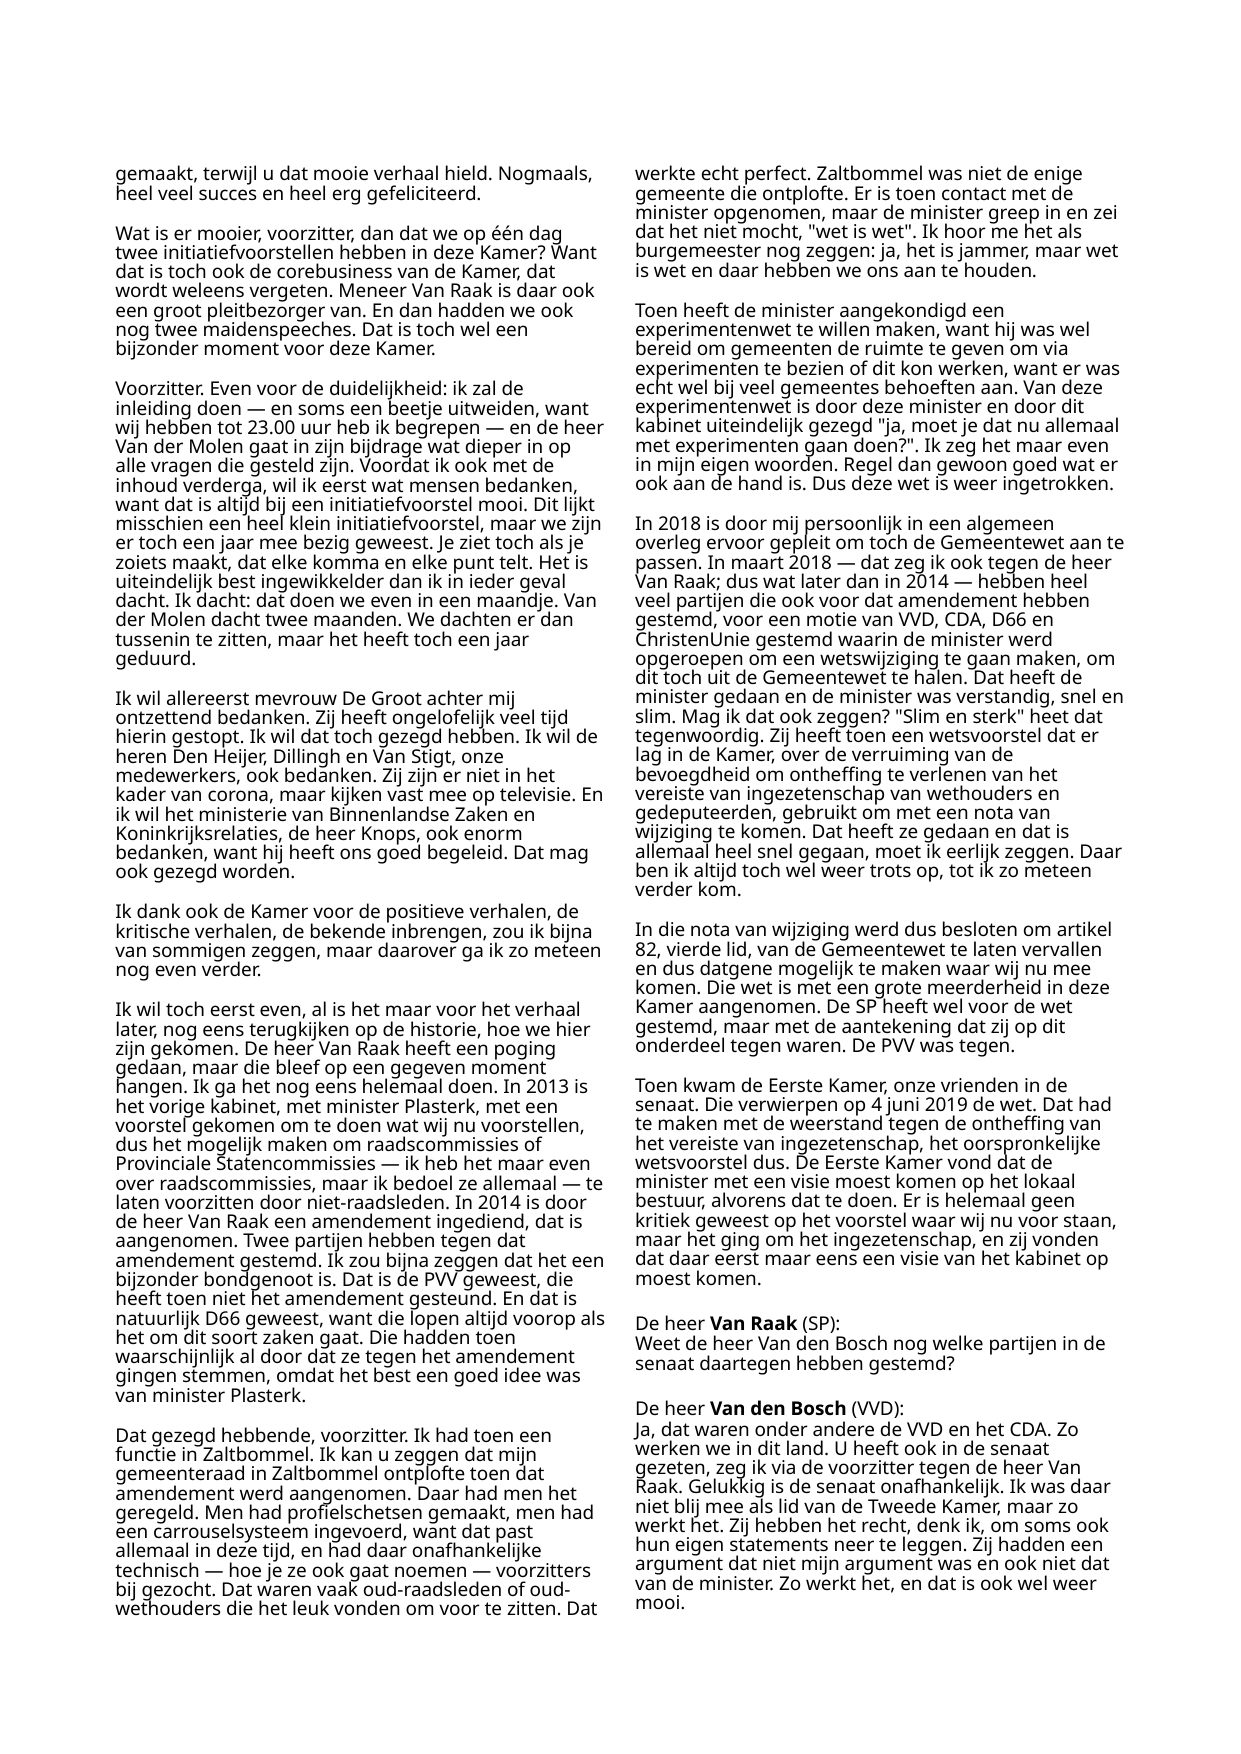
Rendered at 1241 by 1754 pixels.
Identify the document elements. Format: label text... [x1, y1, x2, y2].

text In 2018 is door mij persoonlijk in een algemeen overleg ervoor gepleit om toch de Gemeentewet aan te passen. In maart 2018 — dat zeg ik ook tegen de heer Van Raak; dus wat later dan in 2014 — hebben heel veel partijen die ook voor dat amendement hebben gestemd, voor een motie van VVD, CDA, D66 en ChristenUnie gestemd waarin de minister werd opgeroepen om een wetswijziging te gaan maken, om dit toch uit de Gemeentewet te halen. Dat heeft de minister gedaan en de minister was verstandig, snel en slim. Mag ik dat ook zeggen? "Slim en sterk" heet dat tegenwoordig. Zij heeft toen een wetsvoorstel dat er lag in de Kamer, over de verruiming van de bevoegdheid om ontheffing te verlenen van het vereiste van ingezetenschap van wethouders en gedeputeerden, gebruikt om met een nota van wijziging te komen. Dat heeft ze gedaan en dat is allemaal heel snel gegaan, moet ik eerlijk zeggen. Daar ben ik altijd toch wel weer trots op, tot ik zo meteen verder kom. [635, 515, 1125, 901]
text Toen kwam de Eerste Kamer, onze vrienden in de senaat. Die verwierpen op 4 juni 2019 de wet. Dat had te maken met de weerstand tegen de ontheffing van het vereiste van ingezetenschap, het oorspronkelijke wetsvoorstel dus. De Eerste Kamer vond dat de minister met een visie moest komen op het lokaal bestuur, alvorens dat te doen. Er is helemaal geen kritiek geweest op het voorstel waar wij nu voor staan, maar het ging om het ingezetenschap, en zij vonden dat daar eerst maar eens een visie van het kabinet op moest komen. [635, 1077, 1125, 1289]
text Ik wil toch eerst even, al is het maar voor het verhaal later, nog eens terugkijken op de historie, hoe we hier zijn gekomen. De heer Van Raak heeft een poging gedaan, maar die bleef op een gegeven moment hangen. Ik ga het nog eens helemaal doen. In 2013 is het vorige kabinet, met minister Plasterk, met een voorstel gekomen om te doen wat wij nu voorstellen, dus het mogelijk maken om raadscommissies of Provinciale Statencommissies — ik heb het maar even over raadscommissies, maar ik bedoel ze allemaal — te laten voorzitten door niet-raadsleden. In 2014 is door de heer Van Raak een amendement ingediend, dat is aangenomen. Twee partijen hebben tegen dat amendement gestemd. Ik zou bijna zeggen dat het een bijzonder bondgenoot is. Dat is de PVV geweest, die heeft toen niet het amendement gesteund. En dat is natuurlijk D66 geweest, want die lopen altijd voorop als het om dit soort zaken gaat. Die hadden toen waarschijnlijk al door dat ze tegen het amendement gingen stemmen, omdat het best een goed idee was van minister Plasterk. [115, 1001, 605, 1406]
text Ik wil allereerst mevrouw De Groot achter mij ontzettend bedanken. Zij heeft ongelofelijk veel tijd hierin gestopt. Ik wil dat toch gezegd hebben. Ik wil de heren Den Heijer, Dillingh en Van Stigt, onze medewerkers, ook bedanken. Zij zijn er niet in het kader van corona, maar kijken vast mee op televisie. En ik wil het ministerie van Binnenlandse Zaken en Koninkrijksrelaties, de heer Knops, ook enorm bedanken, want hij heeft ons goed begeleid. Dat mag ook gezegd worden. [115, 690, 605, 883]
text Dat gezegd hebbende, voorzitter. Ik had toen een functie in Zaltbommel. Ik kan u zeggen dat mijn gemeenteraad in Zaltbommel ontplofte toen dat amendement werd aangenomen. Daar had men het geregeld. Men had profielschetsen gemaakt, men had een carrouselsysteem ingevoerd, want dat past allemaal in deze tijd, en had daar onafhankelijke technisch — hoe je ze ook gaat noemen — voorzitters bij gezocht. Dat waren vaak oud-raadsleden of oud-wethouders die het leuk vonden om voor te zitten. Dat [115, 1427, 605, 1619]
text In die nota van wijziging werd dus besloten om artikel 82, vierde lid, van de Gemeentewet te laten vervallen en dus datgene mogelijk te maken waar wij nu mee komen. Die wet is met een grote meerderheid in deze Kamer aangenomen. De SP heeft wel voor de wet gestemd, maar met de aantekening dat zij op dit onderdeel tegen waren. De PVV was tegen. [635, 921, 1125, 1056]
text Toen heeft de minister aangekondigd een experimentenwet te willen maken, want hij was wel bereid om gemeenten de ruimte te geven om via experimenten te bezien of dit kon werken, want er was echt wel bij veel gemeentes behoeften aan. Van deze experimentenwet is door deze minister en door dit kabinet uiteindelijk gezegd "ja, moet je dat nu allemaal met experimenten gaan doen?". Ik zeg het maar even in mijn eigen woorden. Regel dan gewoon goed wat er ook aan de hand is. Dus deze wet is weer ingetrokken. [635, 302, 1125, 494]
text Weet de heer Van den Bosch nog welke partijen in de senaat daartegen hebben gestemd? [635, 1335, 1125, 1374]
text gemaakt, terwijl u dat mooie verhaal hield. Nogmaals, heel veel succes en heel erg gefeliciteerd. [115, 165, 605, 204]
text Ik dank ook de Kamer voor de positieve verhalen, de kritische verhalen, de bekende inbrengen, zou ik bijna van sommigen zeggen, maar daarover ga ik zo meteen nog even verder. [115, 903, 605, 981]
text werkte echt perfect. Zaltbommel was niet de enige gemeente die ontplofte. Er is toen contact met de minister opgenomen, maar de minister greep in en zei dat het niet mocht, "wet is wet". Ik hoor me het als burgemeester nog zeggen: ja, het is jammer, maar wet is wet en daar hebben we ons aan te houden. [635, 165, 1125, 281]
text Ja, dat waren onder andere de VVD en het CDA. Zo werken we in dit land. U heeft ook in de senaat gezeten, zeg ik via de voorzitter tegen de heer Van Raak. Gelukkig is de senaat onafhankelijk. Ik was daar niet blij mee als lid van de Tweede Kamer, maar zo werkt het. Zij hebben het recht, denk ik, om soms ook hun eigen statements neer te leggen. Zij hadden een argument dat niet mijn argument was en ook niet dat van de minister. Zo werkt het, en dat is ook wel weer mooi. [635, 1421, 1125, 1613]
text Wat is er mooier, voorzitter, dan dat we op één dag twee initiatiefvoorstellen hebben in deze Kamer? Want dat is toch ook de corebusiness van de Kamer, dat wordt weleens vergeten. Meneer Van Raak is daar ook een groot pleitbezorger van. En dan hadden we ook nog twee maidenspeeches. Dat is toch wel een bijzonder moment voor deze Kamer. [115, 224, 605, 359]
text De heer Van den Bosch (VVD): [635, 1395, 1125, 1421]
text Voorzitter. Even voor de duidelijkheid: ik zal de inleiding doen — en soms een beetje uitweiden, want wij hebben tot 23.00 uur heb ik begrepen — en de heer Van der Molen gaat in zijn bijdrage wat dieper in op alle vragen die gesteld zijn. Voordat ik ook met de inhoud verderga, wil ik eerst wat mensen bedanken, want dat is altijd bij een initiatiefvoorstel mooi. Dit lijkt misschien een heel klein initiatiefvoorstel, maar we zijn er toch een jaar mee bezig geweest. Je ziet toch als je zoiets maakt, dat elke komma en elke punt telt. Het is uiteindelijk best ingewikkelder dan ik in ieder geval dacht. Ik dacht: dat doen we even in een maandje. Van der Molen dacht twee maanden. We dachten er dan tussenin te zitten, maar het heeft toch een jaar geduurd. [115, 380, 605, 669]
text De heer Van Raak (SP): [635, 1310, 1125, 1335]
